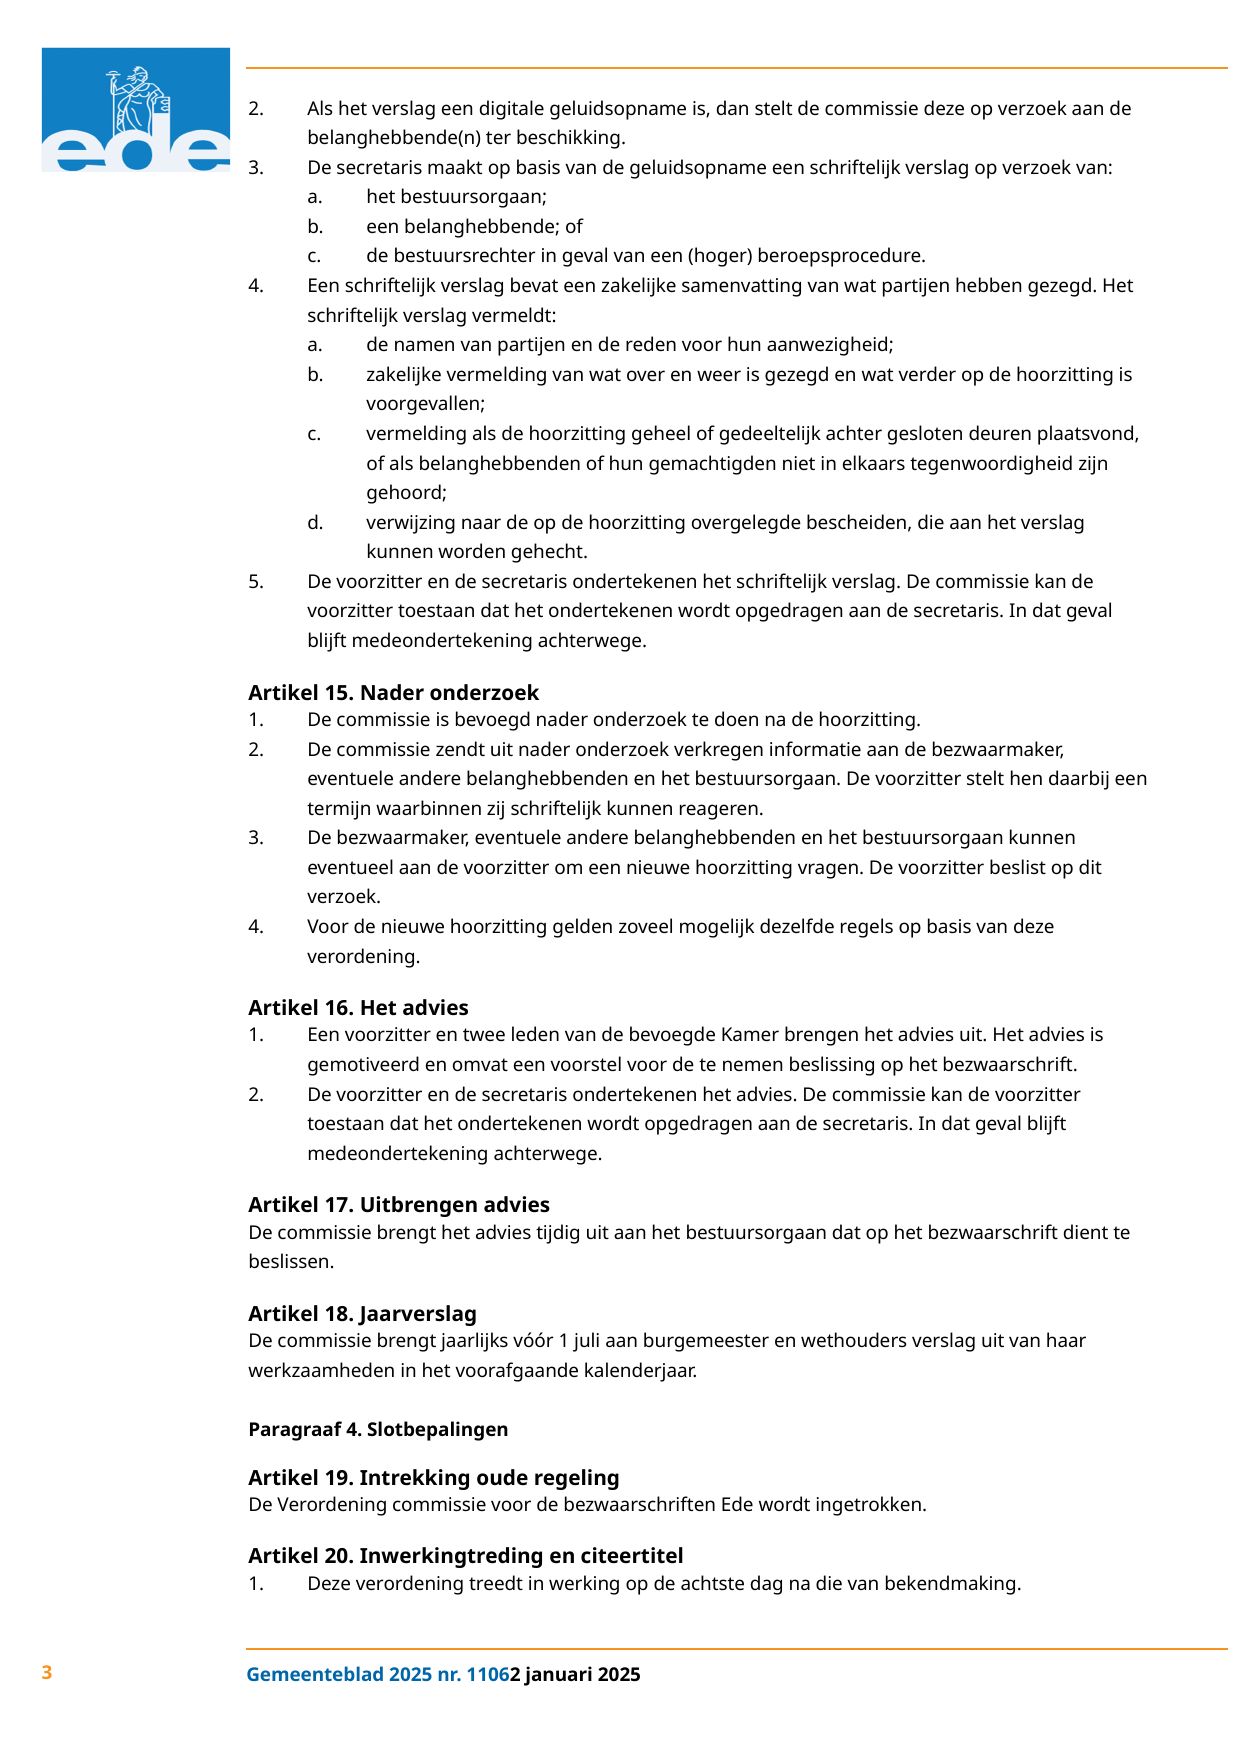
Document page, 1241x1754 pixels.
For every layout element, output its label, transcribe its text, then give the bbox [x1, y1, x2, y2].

text De commissie brengt het advies tijdig uit aan het bestuursorgaan dat op het bezwaarschrift dient te beslissen. [248, 1219, 1152, 1274]
list Als het verslag een digitale geluidsopname is, dan stelt de commissie deze op verzoek aan de belanghebbende(n) ter beschikking. [248, 95, 1152, 150]
list Een voorzitter en twee leden van de bevoegde Kamer brengen het advies uit. Het advies is gemotiveerd en omvat een voorstel voor de te nemen beslissing op het bezwaarschrift. [248, 1022, 1152, 1077]
list De voorzitter en de secretaris ondertekenen het schriftelijk verslag. De commissie kan de voorzitter toestaan dat het ondertekenen wordt opgedragen aan de secretaris. In dat geval blijft medeondertekening achterwege. [248, 568, 1152, 653]
list de bestuursrechter in geval van een (hoger) beroepsprocedure. [307, 243, 1152, 268]
list de namen van partijen en de reden voor hun aanwezigheid; [307, 331, 1152, 357]
list De commissie is bevoegd nader onderzoek te doen na de hoorzitting. [248, 706, 1152, 732]
list vermelding als de hoorzitting geheel of gedeeltelijk achter gesloten deuren plaatsvond, of als belanghebbenden of hun gemachtigden niet in elkaars tegenwoordigheid zijn gehoord; [307, 420, 1152, 505]
list het bestuursorgaan; [307, 183, 1152, 209]
list De commissie zendt uit nader onderzoek verkregen informatie aan de bezwaarmaker, eventuele andere belanghebbenden en het bestuursorgaan. De voorzitter stelt hen daarbij een termijn waarbinnen zij schriftelijk kunnen reageren. [248, 736, 1152, 821]
text Artikel 16. Het advies [248, 993, 1152, 1022]
text Artikel 18. Jaarverslag [248, 1299, 1152, 1327]
list verwijzing naar de op de hoorzitting overgelegde bescheiden, die aan het verslag kunnen worden gehecht. [307, 509, 1152, 564]
list Een schriftelijk verslag bevat een zakelijke samenvatting van wat partijen hebben gezegd. Het schriftelijk verslag vermeldt: [248, 272, 1152, 328]
text Artikel 15. Nader onderzoek [248, 678, 1152, 706]
list zakelijke vermelding van wat over en weer is gezegd en wat verder op de hoorzitting is voorgevallen; [307, 361, 1152, 416]
list De secretaris maakt op basis van de geluidsopname een schriftelijk verslag op verzoek van: [248, 154, 1152, 180]
text De commissie brengt jaarlijks vóór 1 juli aan burgemeester en wethouders verslag uit van haar werkzaamheden in het voorafgaande kalenderjaar. [248, 1327, 1152, 1383]
list een belanghebbende; of [307, 213, 1152, 239]
text Artikel 17. Uitbrengen advies [248, 1190, 1152, 1219]
picture [41, 47, 231, 172]
text Artikel 20. Inwerkingtreding en citeertitel [248, 1541, 1152, 1570]
list De bezwaarmaker, eventuele andere belanghebbenden en het bestuursorgaan kunnen eventueel aan de voorzitter om een nieuwe hoorzitting vragen. De voorzitter beslist op dit verzoek. [248, 824, 1152, 909]
text De Verordening commissie voor de bezwaarschriften Ede wordt ingetrokken. [248, 1491, 1152, 1517]
list De voorzitter en de secretaris ondertekenen het advies. De commissie kan de voorzitter toestaan dat het ondertekenen wordt opgedragen aan de secretaris. In dat geval blijft medeondertekening achterwege. [248, 1081, 1152, 1166]
text Artikel 19. Intrekking oude regeling [248, 1463, 1152, 1491]
text Paragraaf 4. Slotbepalingen [248, 1416, 1152, 1442]
list Deze verordening treedt in werking op de achtste dag na die van bekendmaking. [248, 1570, 1152, 1596]
list Voor de nieuwe hoorzitting gelden zoveel mogelijk dezelfde regels op basis van deze verordening. [248, 913, 1152, 968]
